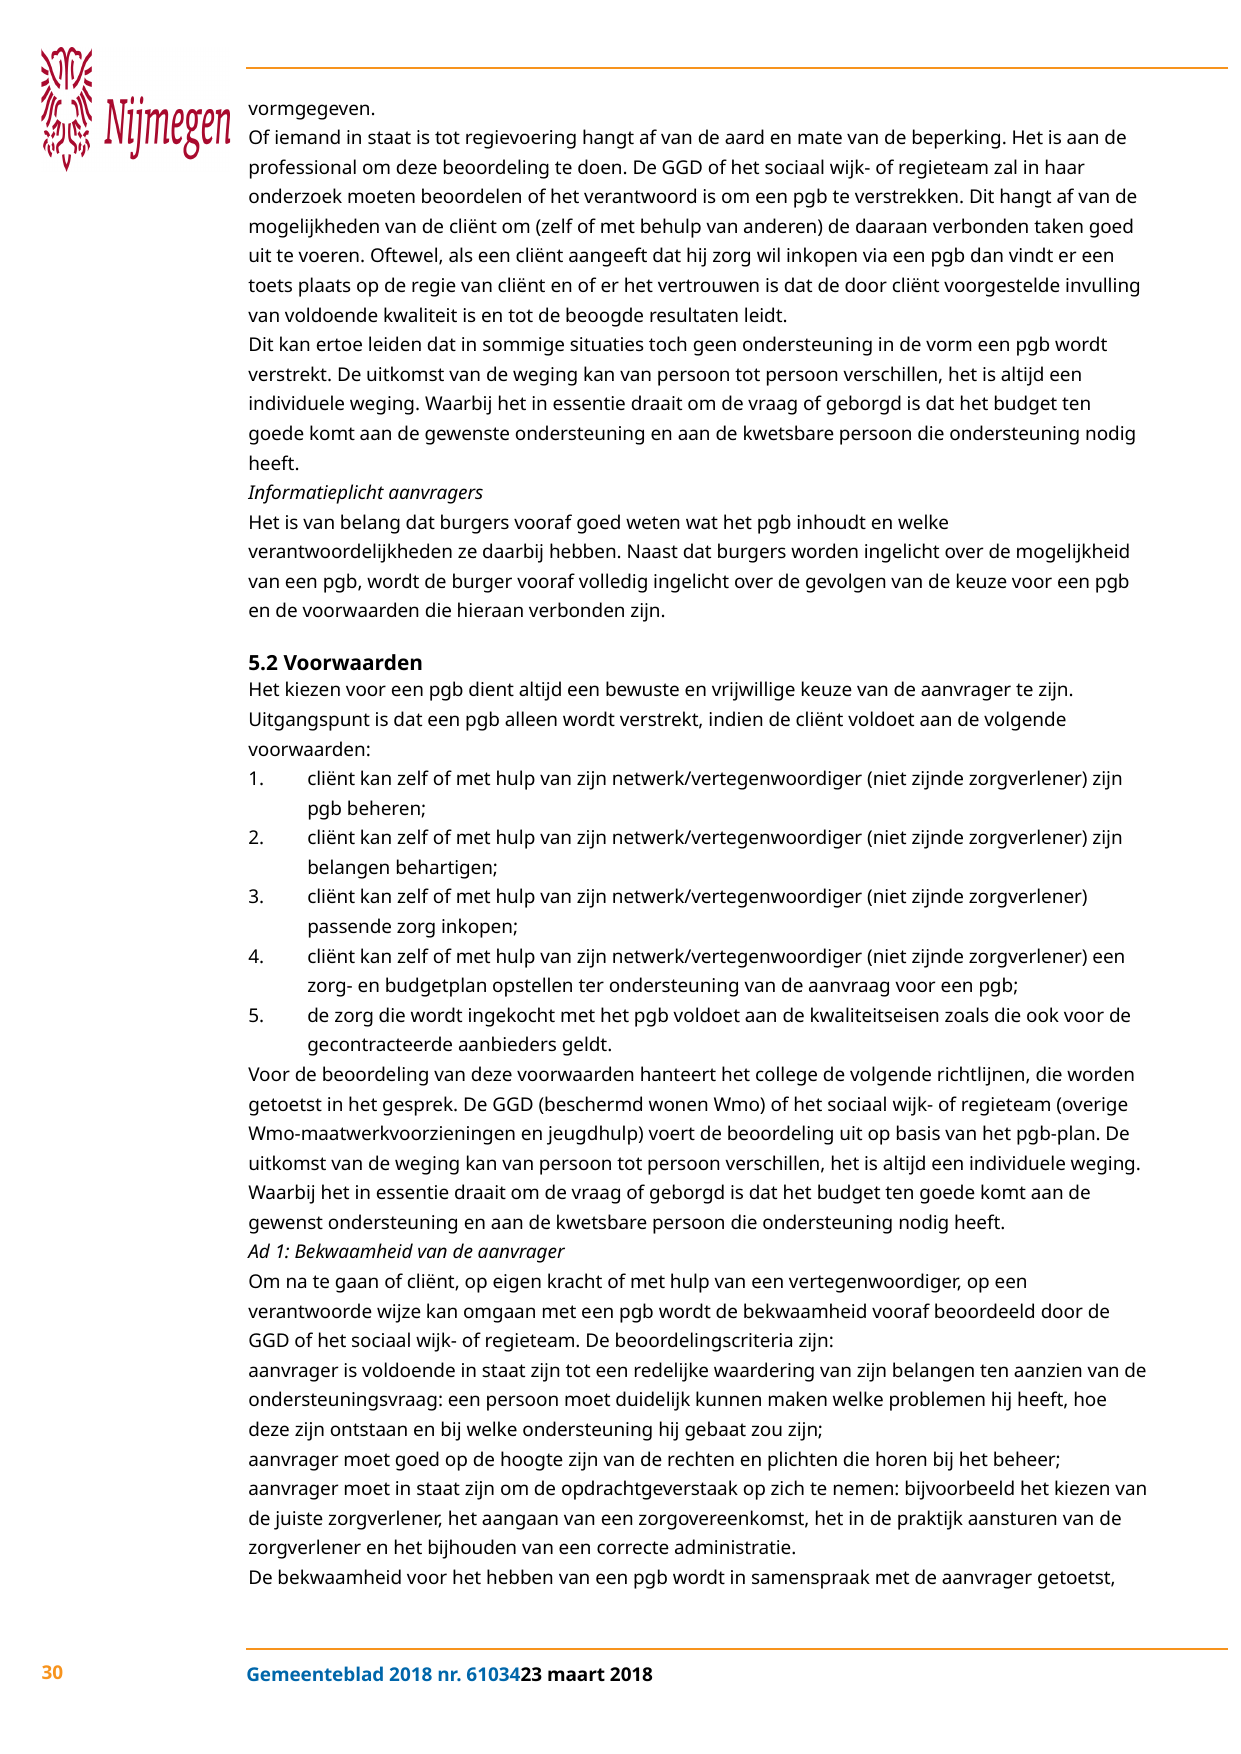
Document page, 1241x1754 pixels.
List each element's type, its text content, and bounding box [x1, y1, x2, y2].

list de zorg die wordt ingekocht met het pgb voldoet aan de kwaliteitseisen zoals die ook voor de gecontracteerde aanbieders geldt. [248, 1002, 1152, 1057]
text Ad 1: Bekwaamheid van de aanvrager [248, 1239, 1152, 1264]
text Het is van belang dat burgers vooraf goed weten wat het pgb inhoudt en welke verantwoordelijkheden ze daarbij hebben. Naast dat burgers worden ingelicht over de mogelijkheid van een pgb, wordt de burger vooraf volledig ingelicht over de gevolgen van de keuze voor een pgb en de voorwaarden die hieraan verbonden zijn. [248, 509, 1152, 623]
picture [41, 47, 231, 172]
text 5.2 Voorwaarden [248, 648, 1152, 677]
text aanvrager is voldoende in staat zijn tot een redelijke waardering van zijn belangen ten aanzien van de ondersteuningsvraag: een persoon moet duidelijk kunnen maken welke problemen hij heeft, hoe deze zijn ontstaan en bij welke ondersteuning hij gebaat zou zijn; [248, 1357, 1152, 1442]
list cliënt kan zelf of met hulp van zijn netwerk/vertegenwoordiger (niet zijnde zorgverlener) een zorg- en budgetplan opstellen ter ondersteuning van de aanvraag voor een pgb; [248, 943, 1152, 998]
text De bekwaamheid voor het hebben van een pgb wordt in samenspraak met de aanvrager getoetst, [248, 1564, 1152, 1590]
text Voor de beoordeling van deze voorwaarden hanteert het college de volgende richtlijnen, die worden getoetst in het gesprek. De GGD (beschermd wonen Wmo) of het sociaal wijk- of regieteam (overige Wmo-maatwerkvoorzieningen en jeugdhulp) voert de beoordeling uit op basis van het pgb-plan. De uitkomst van de weging kan van persoon tot persoon verschillen, het is altijd een individuele weging. Waarbij het in essentie draait om de vraag of geborgd is dat het budget ten goede komt aan de gewenst ondersteuning en aan de kwetsbare persoon die ondersteuning nodig heeft. [248, 1061, 1152, 1235]
list cliënt kan zelf of met hulp van zijn netwerk/vertegenwoordiger (niet zijnde zorgverlener) zijn pgb beheren; [248, 765, 1152, 821]
list cliënt kan zelf of met hulp van zijn netwerk/vertegenwoordiger (niet zijnde zorgverlener) passende zorg inkopen; [248, 884, 1152, 939]
text Of iemand in staat is tot regievoering hangt af van de aard en mate van de beperking. Het is aan de professional om deze beoordeling te doen. De GGD of het sociaal wijk- of regieteam zal in haar onderzoek moeten beoordelen of het verantwoord is om een pgb te verstrekken. Dit hangt af van de mogelijkheden van de cliënt om (zelf of met behulp van anderen) de daaraan verbonden taken goed uit te voeren. Oftewel, als een cliënt aangeeft dat hij zorg wil inkopen via een pgb dan vindt er een toets plaats op de regie van cliënt en of er het vertrouwen is dat de door cliënt voorgestelde invulling van voldoende kwaliteit is en tot de beoogde resultaten leidt. [248, 124, 1152, 328]
text Dit kan ertoe leiden dat in sommige situaties toch geen ondersteuning in de vorm een pgb wordt verstrekt. De uitkomst van de weging kan van persoon tot persoon verschillen, het is altijd een individuele weging. Waarbij het in essentie draait om de vraag of geborgd is dat het budget ten goede komt aan de gewenste ondersteuning en aan de kwetsbare persoon die ondersteuning nodig heeft. [248, 331, 1152, 476]
text vormgegeven. [248, 95, 1152, 121]
text Informatieplicht aanvragers [248, 479, 1152, 505]
text aanvrager moet in staat zijn om de opdrachtgeverstaak op zich te nemen: bijvoorbeeld het kiezen van de juiste zorgverlener, het aangaan van een zorgovereenkomst, het in de praktijk aansturen van de zorgverlener en het bijhouden van een correcte administratie. [248, 1475, 1152, 1560]
list cliënt kan zelf of met hulp van zijn netwerk/vertegenwoordiger (niet zijnde zorgverlener) zijn belangen behartigen; [248, 824, 1152, 880]
text Het kiezen voor een pgb dient altijd een bewuste en vrijwillige keuze van de aanvrager te zijn. Uitgangspunt is dat een pgb alleen wordt verstrekt, indien de cliënt voldoet aan de volgende voorwaarden: [248, 677, 1152, 761]
text Om na te gaan of cliënt, op eigen kracht of met hulp van een vertegenwoordiger, op een verantwoorde wijze kan omgaan met een pgb wordt de bekwaamheid vooraf beoordeeld door de GGD of het sociaal wijk- of regieteam. De beoordelingscriteria zijn: [248, 1268, 1152, 1353]
text aanvrager moet goed op de hoogte zijn van de rechten en plichten die horen bij het beheer; [248, 1446, 1152, 1471]
